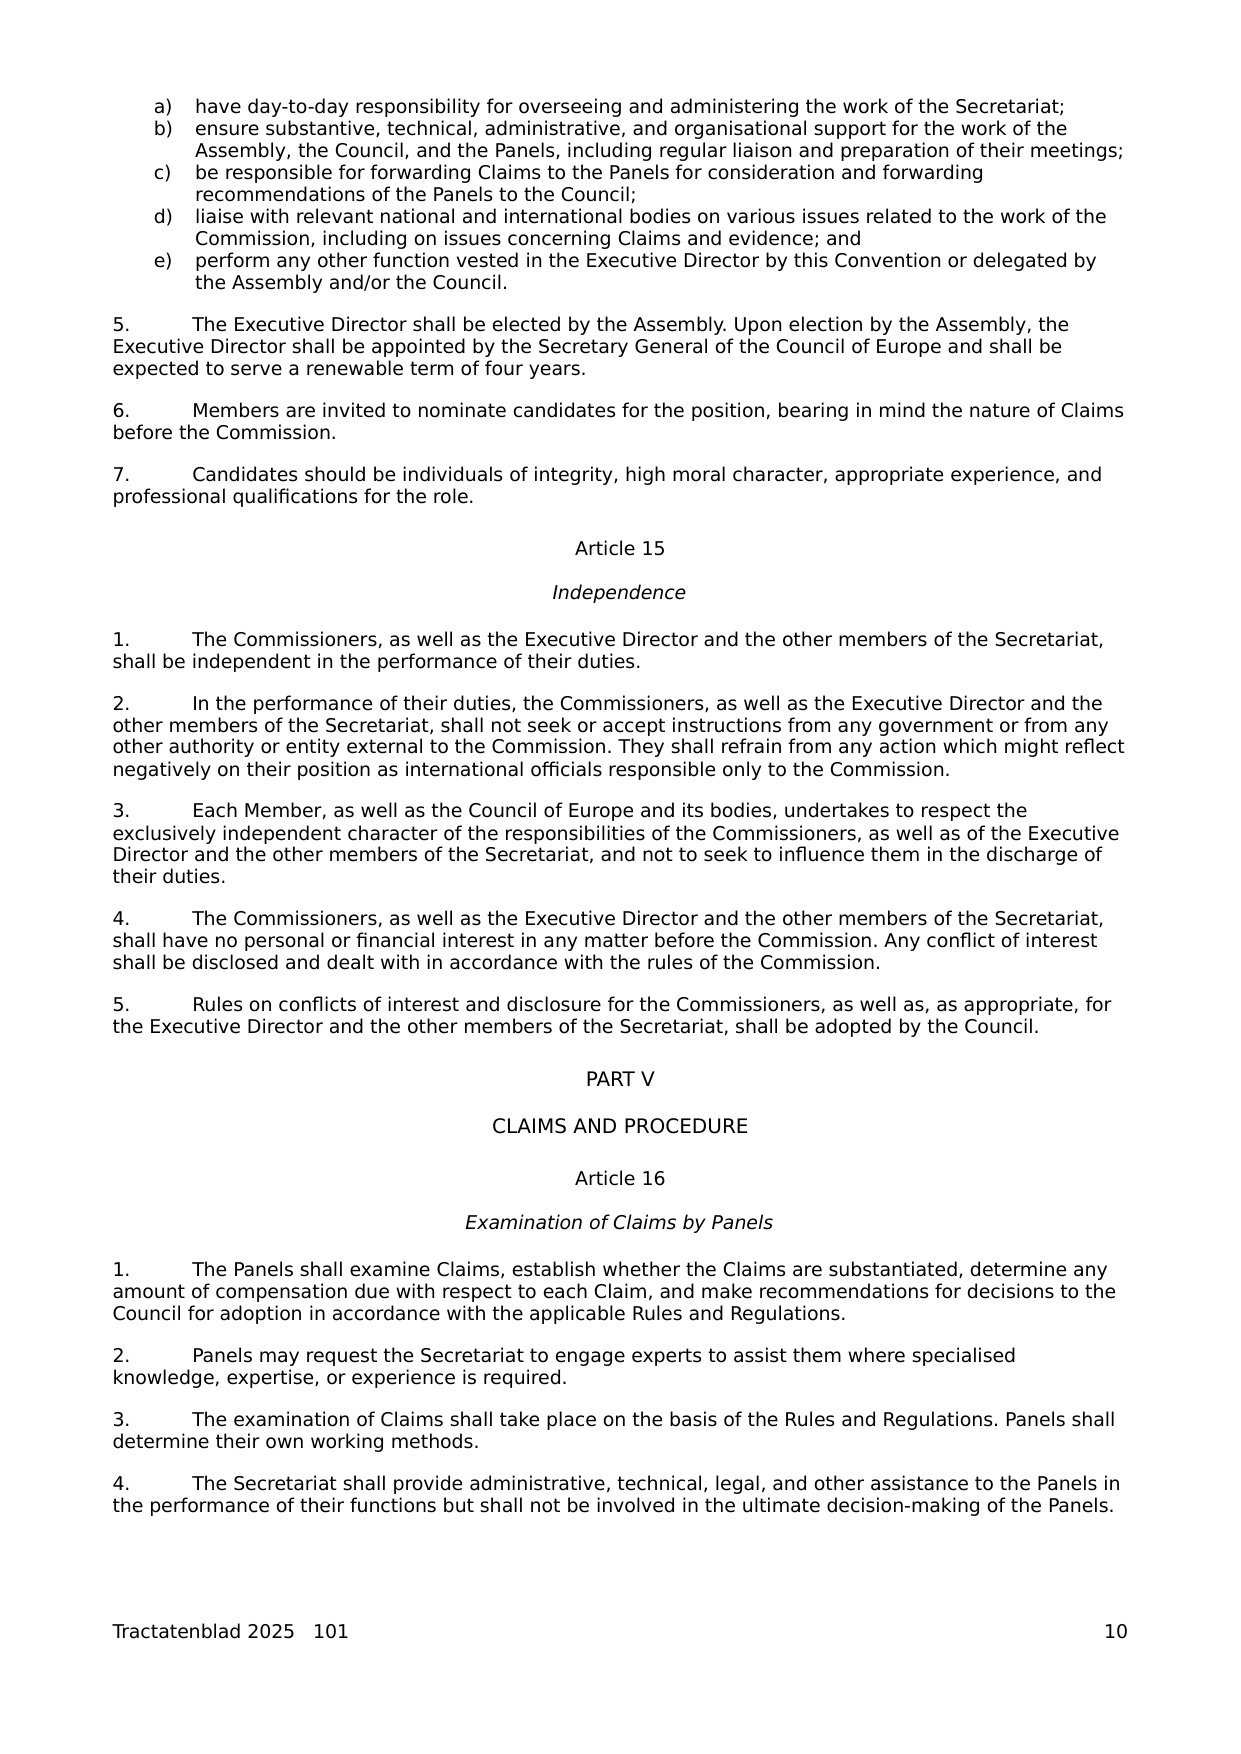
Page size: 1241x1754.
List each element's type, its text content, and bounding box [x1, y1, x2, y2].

text 1. The Commissioners, as well as the Executive Director and the other members of the Secretariat, shall be independent in the performance of their duties. [112, 628, 1128, 672]
text 2. Panels may request the Secretariat to engage experts to assist them where specialised knowledge, expertise, or experience is required. [112, 1345, 1128, 1389]
subtitle PART V CLAIMS AND PROCEDURE [112, 1068, 1128, 1138]
text 7. Candidates should be individuals of integrity, high moral character, appropriate experience, and professional qualifications for the role. [112, 464, 1128, 508]
subtitle Article 15 Independence [112, 538, 1128, 603]
text 1. The Panels shall examine Claims, establish whether the Claims are substantiated, determine any amount of compensation due with respect to each Claim, and make recommendations for decisions to the Council for adoption in accordance with the applicable Rules and Regulations. [112, 1259, 1128, 1325]
text 3. Each Member, as well as the Council of Europe and its bodies, undertakes to respect the exclusively independent character of the responsibilities of the Commissioners, as well as of the Executive Director and the other members of the Secretariat, and not to seek to influence them in the discharge of their duties. [112, 800, 1128, 888]
text d) liaise with relevant national and international bodies on various issues related to the work of the Commission, including on issues concerning Claims and evidence; and [153, 206, 1128, 250]
text b) ensure substantive, technical, administrative, and organisational support for the work of the Assembly, the Council, and the Panels, including regular liaison and preparation of their meetings; [153, 118, 1128, 162]
text 5. The Executive Director shall be elected by the Assembly. Upon election by the Assembly, the Executive Director shall be appointed by the Secretary General of the Council of Europe and shall be expected to serve a renewable term of four years. [112, 314, 1128, 380]
text 3. The examination of Claims shall take place on the basis of the Rules and Regulations. Panels shall determine their own working methods. [112, 1409, 1128, 1453]
text 4. The Secretariat shall provide administrative, technical, legal, and other assistance to the Panels in the performance of their functions but shall not be involved in the ultimate decision-making of the Panels. [112, 1473, 1128, 1517]
text 6. Members are invited to nominate candidates for the position, bearing in mind the nature of Claims before the Commission. [112, 400, 1128, 444]
text 5. Rules on conflicts of interest and disclosure for the Commissioners, as well as, as appropriate, for the Executive Director and the other members of the Secretariat, shall be adopted by the Council. [112, 994, 1128, 1038]
subtitle Article 16 Examination of Claims by Panels [112, 1168, 1128, 1234]
text c) be responsible for forwarding Claims to the Panels for consideration and forwarding recommendations of the Panels to the Council; [153, 162, 1128, 206]
text 2. In the performance of their duties, the Commissioners, as well as the Executive Director and the other members of the Secretariat, shall not seek or accept instructions from any government or from any other authority or entity external to the Commission. They shall refrain from any action which might reflect negatively on their position as international officials responsible only to the Commission. [112, 692, 1128, 780]
text 4. The Commissioners, as well as the Executive Director and the other members of the Secretariat, shall have no personal or financial interest in any matter before the Commission. Any conflict of interest shall be disclosed and dealt with in accordance with the rules of the Commission. [112, 908, 1128, 974]
text a) have day-to-day responsibility for overseeing and administering the work of the Secretariat; [153, 96, 1128, 118]
text e) perform any other function vested in the Executive Director by this Convention or delegated by the Assembly and/or the Council. [153, 250, 1128, 294]
